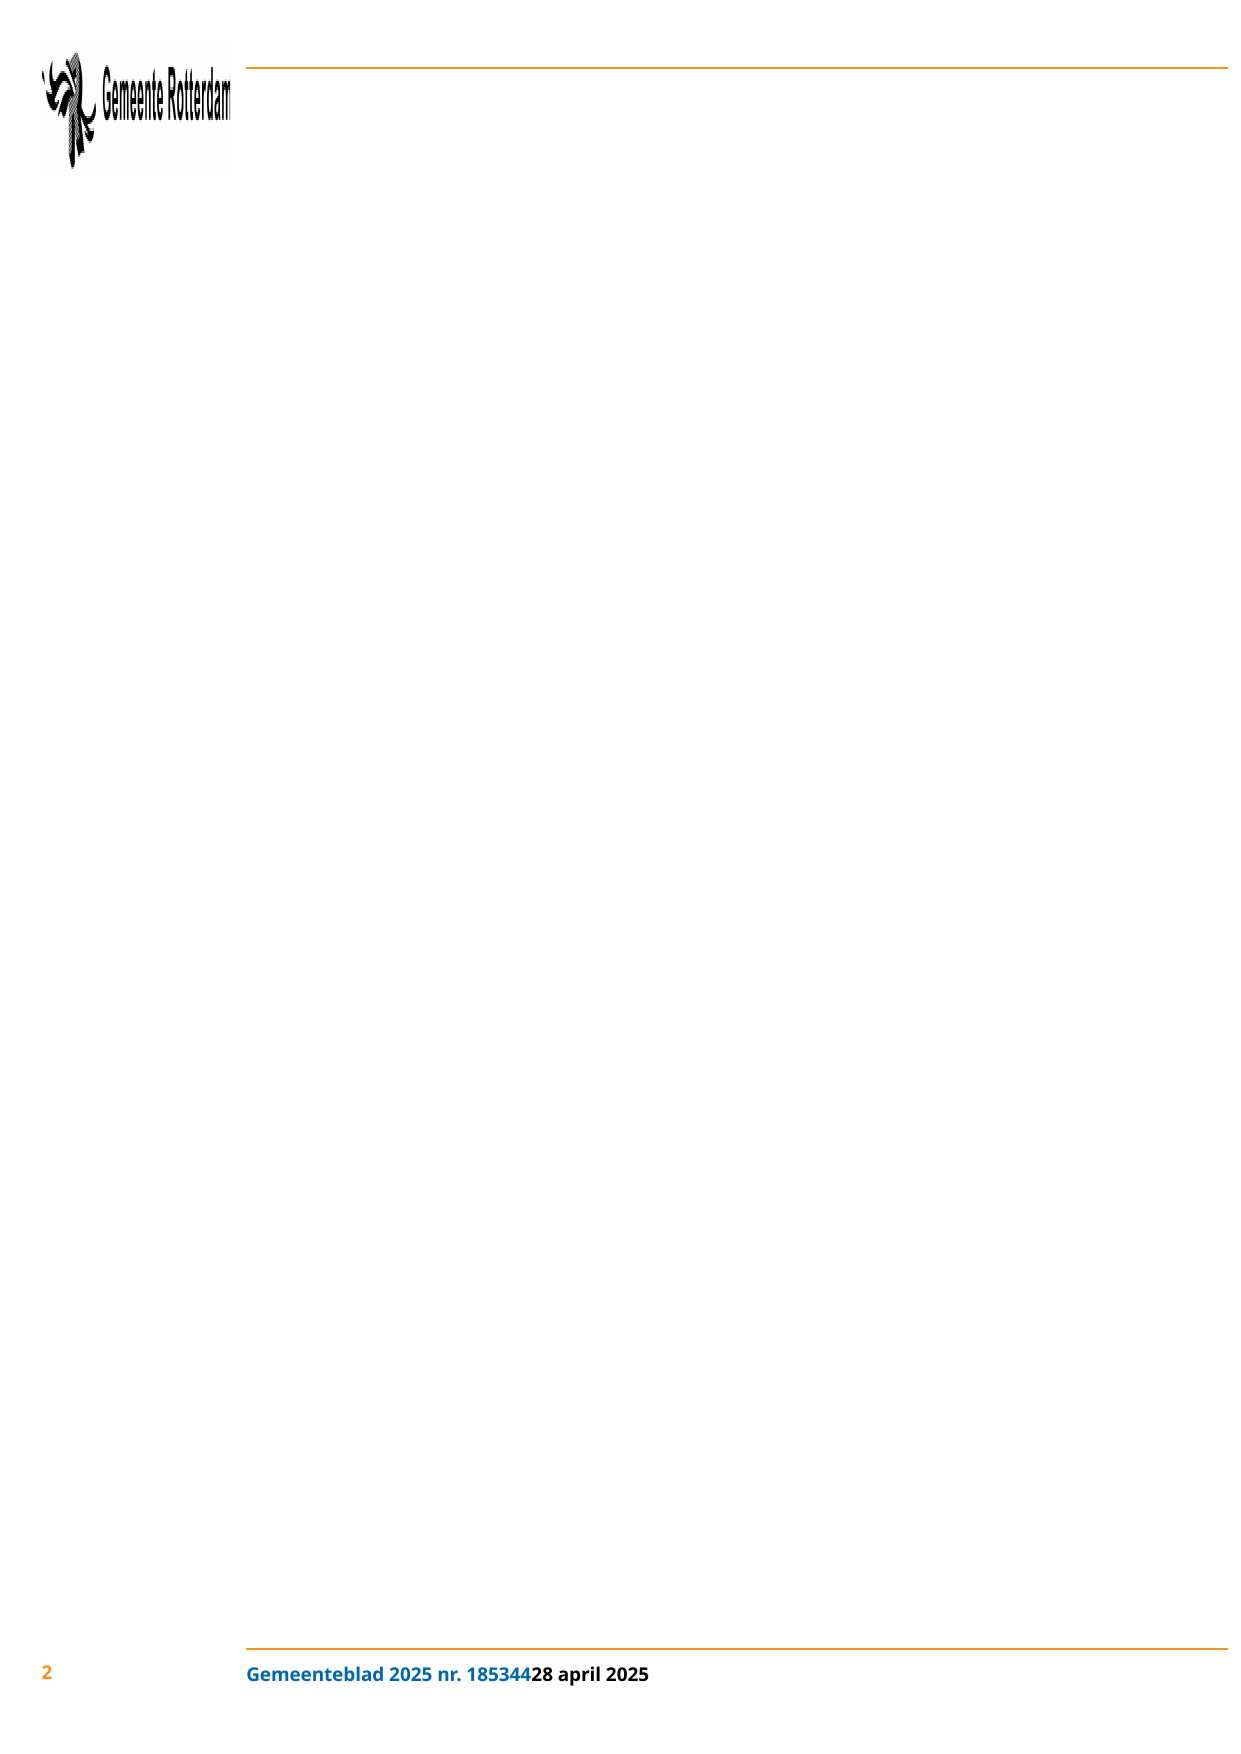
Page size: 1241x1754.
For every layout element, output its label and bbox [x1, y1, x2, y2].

picture [41, 47, 231, 172]
